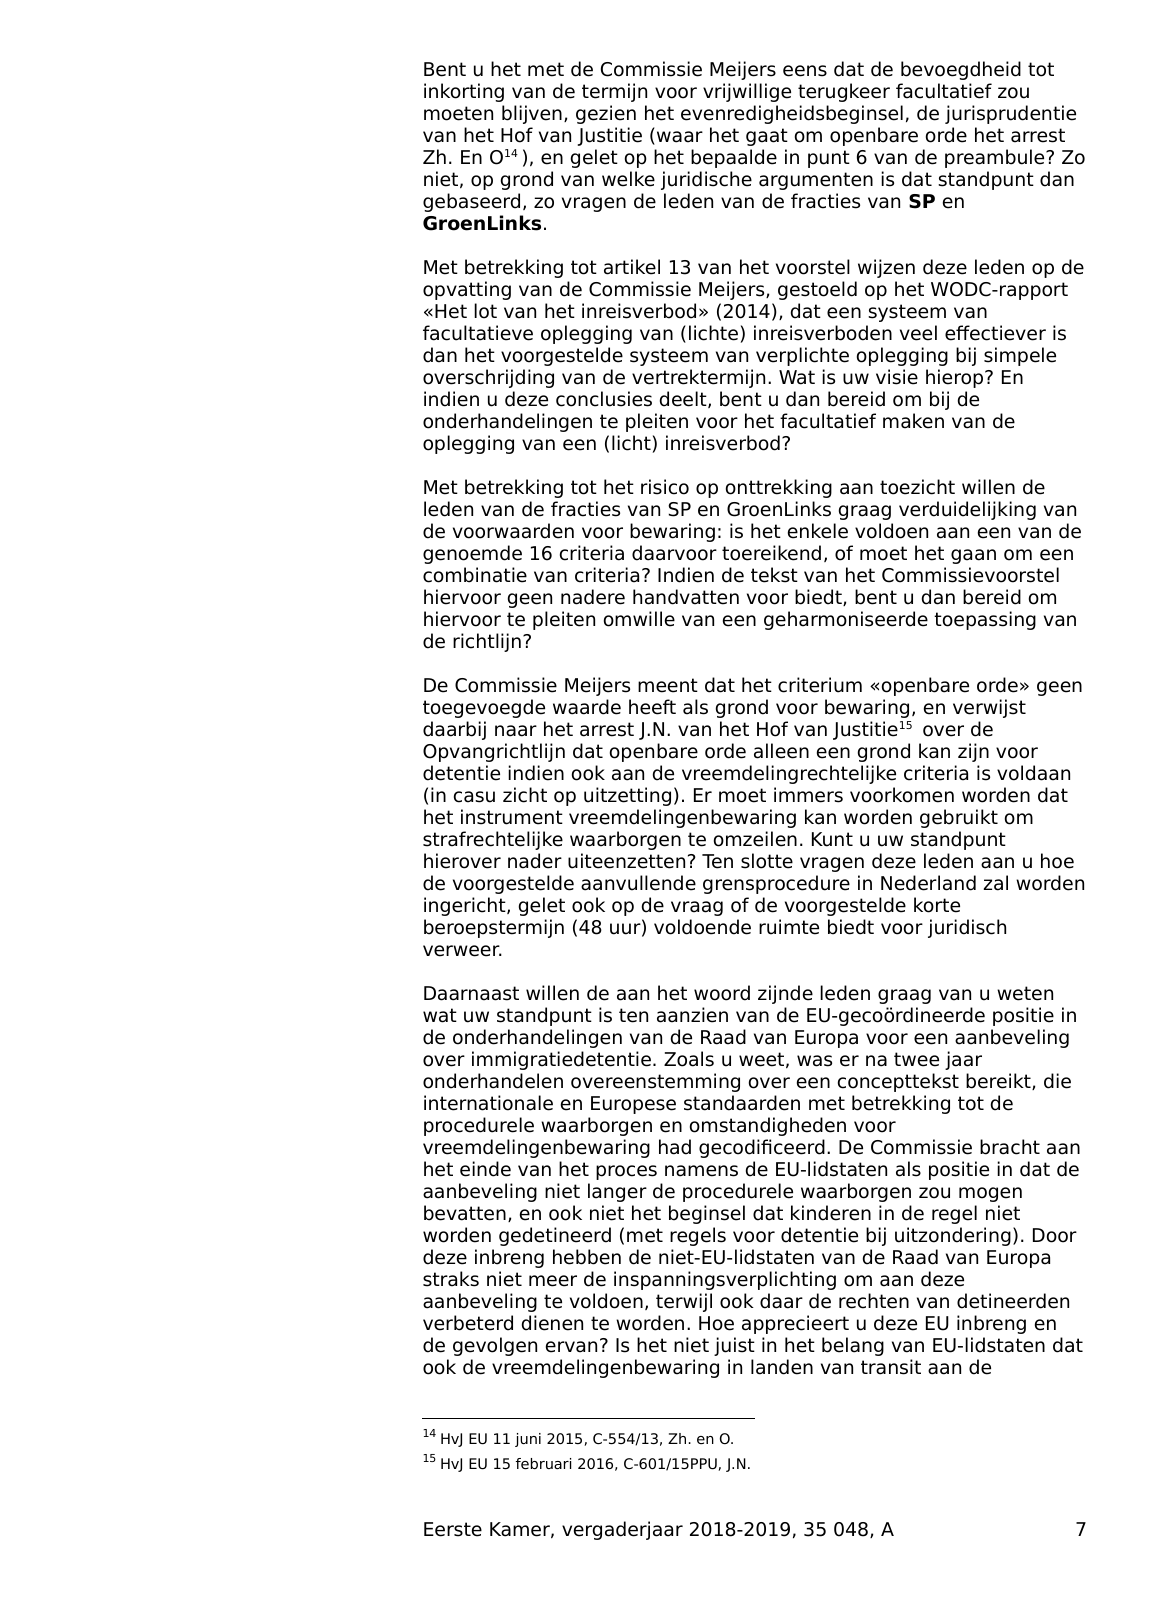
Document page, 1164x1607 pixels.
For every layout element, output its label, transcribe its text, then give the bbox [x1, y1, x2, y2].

text Met betrekking tot artikel 13 van het voorstel wijzen deze leden op de opvatting van de Commissie Meijers, gestoeld op het WODC-rapport «Het lot van het inreisverbod» (2014), dat een systeem van facultatieve oplegging van (lichte) inreisverboden veel effectiever is dan het voorgestelde systeem van verplichte oplegging bij simpele overschrijding van de vertrektermijn. Wat is uw visie hierop? En indien u deze conclusies deelt, bent u dan bereid om bij de onderhandelingen te pleiten voor het facultatief maken van de oplegging van een (licht) inreisverbod? [422, 257, 1087, 455]
text De Commissie Meijers meent dat het criterium «openbare orde» geen toegevoegde waarde heeft als grond voor bewaring, en verwijst daarbij naar het arrest J.N. van het Hof van Justitie over de Opvangrichtlijn dat openbare orde alleen een grond kan zijn voor detentie indien ook aan de vreemdelingrechtelijke criteria is voldaan (in casu zicht op uitzetting). Er moet immers voorkomen worden dat het instrument vreemdelingenbewaring kan worden gebruikt om strafrechtelijke waarborgen te omzeilen. Kunt u uw standpunt hierover nader uiteenzetten? Ten slotte vragen deze leden aan u hoe de voorgestelde aanvullende grensprocedure in Nederland zal worden ingericht, gelet ook op de vraag of de voorgestelde korte beroepstermijn (48 uur) voldoende ruimte biedt voor juridisch verweer. [422, 675, 1087, 961]
text HvJ EU 11 juni 2015, C-554/13, Zh. en O. [422, 1427, 1087, 1449]
text Bent u het met de Commissie Meijers eens dat de bevoegdheid tot inkorting van de termijn voor vrijwillige terugkeer facultatief zou moeten blijven, gezien het evenredigheidsbeginsel, de jurisprudentie van het Hof van Justitie (waar het gaat om openbare orde het arrest Zh. En O), en gelet op het bepaalde in punt 6 van de preambule? Zo niet, op grond van welke juridische argumenten is dat standpunt dan gebaseerd, zo vragen de leden van de fracties van SP en GroenLinks. [422, 59, 1087, 235]
text HvJ EU 15 februari 2016, C-601/15PPU, J.N. [422, 1452, 1087, 1474]
text Daarnaast willen de aan het woord zijnde leden graag van u weten wat uw standpunt is ten aanzien van de EU-gecoördineerde positie in de onderhandelingen van de Raad van Europa voor een aanbeveling over immigratiedetentie. Zoals u weet, was er na twee jaar onderhandelen overeenstemming over een concepttekst bereikt, die internationale en Europese standaarden met betrekking tot de procedurele waarborgen en omstandigheden voor vreemdelingenbewaring had gecodificeerd. De Commissie bracht aan het einde van het proces namens de EU-lidstaten als positie in dat de aanbeveling niet langer de procedurele waarborgen zou mogen bevatten, en ook niet het beginsel dat kinderen in de regel niet worden gedetineerd (met regels voor detentie bij uitzondering). Door deze inbreng hebben de niet-EU-lidstaten van de Raad van Europa straks niet meer de inspanningsverplichting om aan deze aanbeveling te voldoen, terwijl ook daar de rechten van detineerden verbeterd dienen te worden. Hoe apprecieert u deze EU inbreng en de gevolgen ervan? Is het niet juist in het belang van EU-lidstaten dat ook de vreemdelingenbewaring in landen van transit aan de [422, 983, 1087, 1379]
text Met betrekking tot het risico op onttrekking aan toezicht willen de leden van de fracties van SP en GroenLinks graag verduidelijking van de voorwaarden voor bewaring: is het enkele voldoen aan een van de genoemde 16 criteria daarvoor toereikend, of moet het gaan om een combinatie van criteria? Indien de tekst van het Commissievoorstel hiervoor geen nadere handvatten voor biedt, bent u dan bereid om hiervoor te pleiten omwille van een geharmoniseerde toepassing van de richtlijn? [422, 477, 1087, 653]
